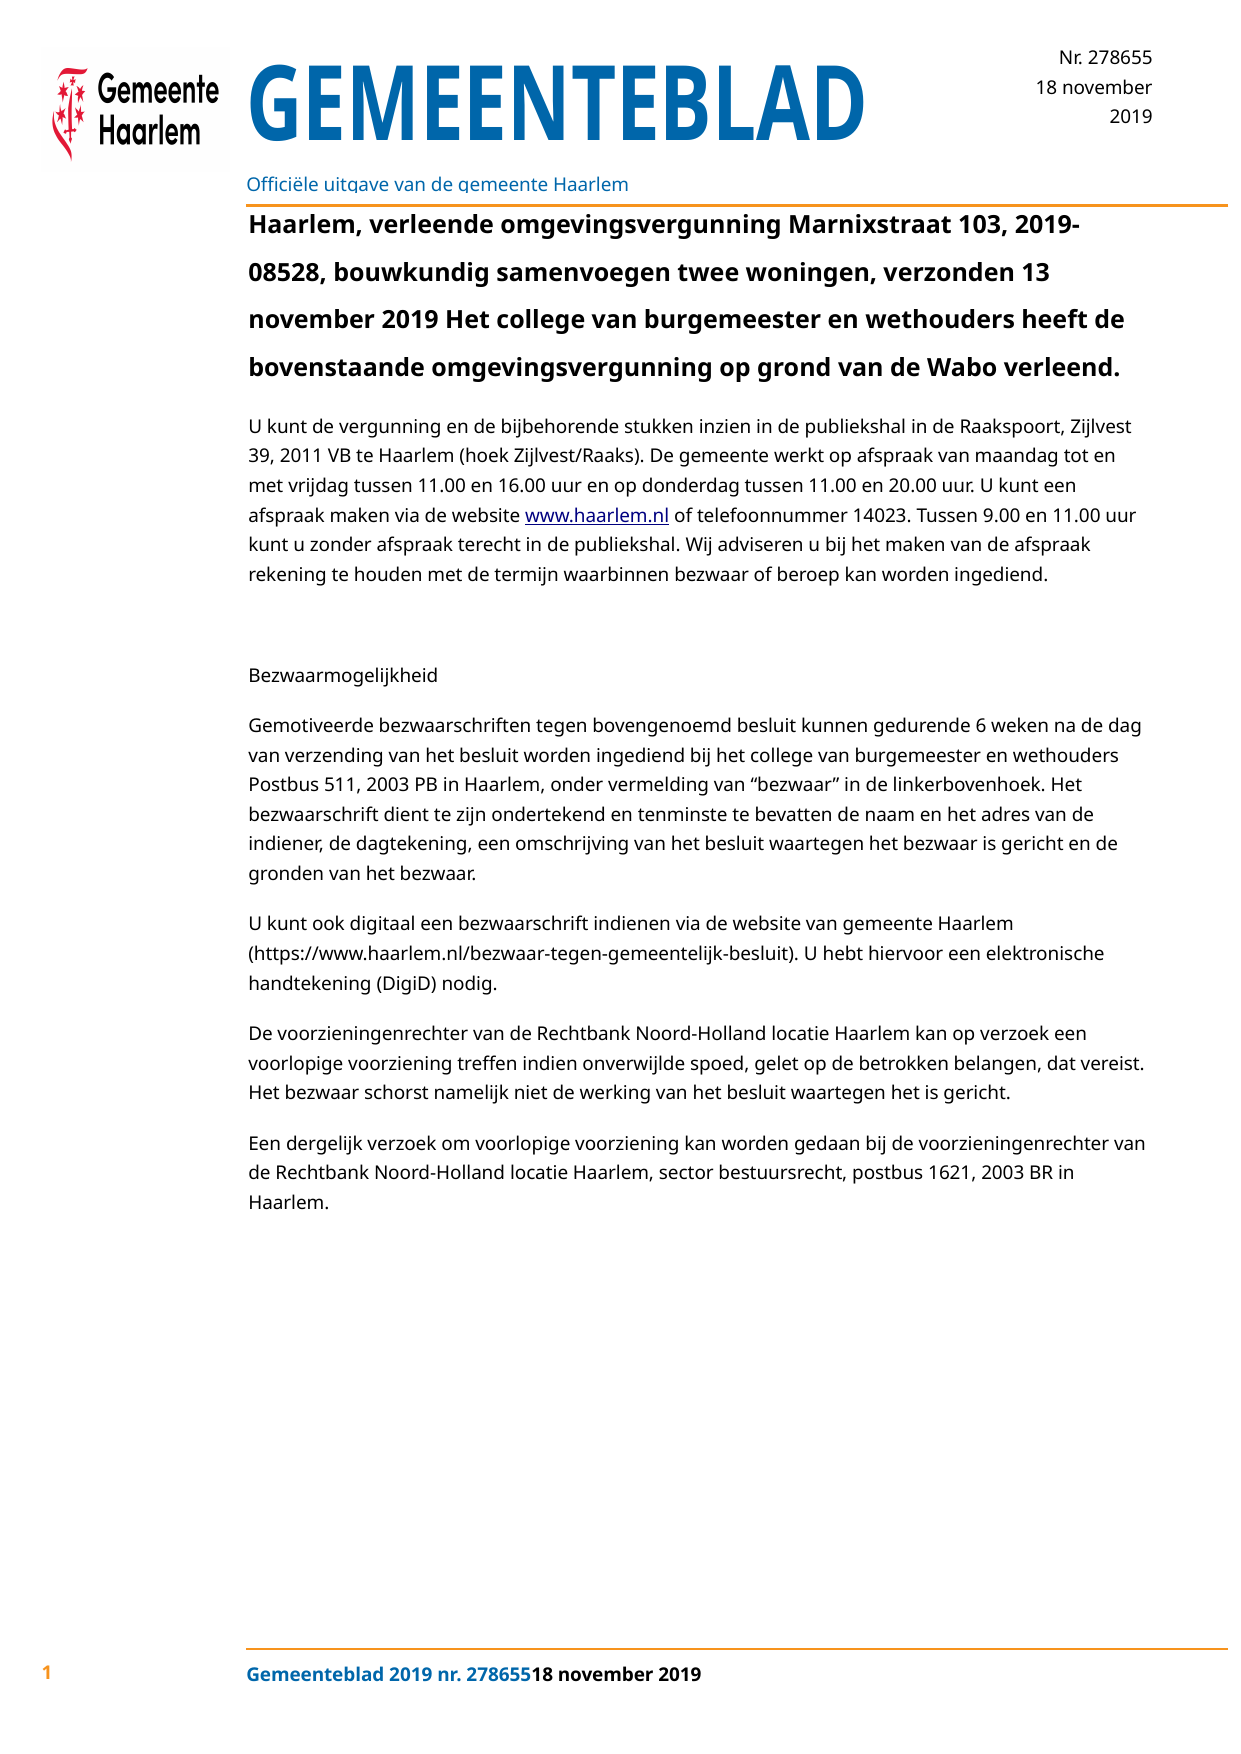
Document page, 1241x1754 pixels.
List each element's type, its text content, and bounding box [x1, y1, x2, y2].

picture [41, 47, 231, 172]
text Bezwaarmogelijkheid [248, 662, 1152, 688]
text Haarlem, verleende omgevingsvergunning Marnixstraat 103, 2019-08528, bouwkundig samenvoegen twee woningen, verzonden 13 november 2019 Het college van burgemeester en wethouders heeft de bovenstaande omgevingsvergunning op grond van de Wabo verleend. [248, 207, 1152, 384]
text U kunt ook digitaal een bezwaarschrift indienen via de website van gemeente Haarlem (https://www.haarlem.nl/bezwaar-tegen-gemeentelijk-besluit). U hebt hiervoor een elektronische handtekening (DigiD) nodig. [248, 911, 1152, 996]
text U kunt de vergunning en de bijbehorende stukken inzien in de publiekshal in de Raakspoort, Zijlvest 39, 2011 VB te Haarlem (hoek Zijlvest/Raaks). De gemeente werkt op afspraak van maandag tot en met vrijdag tussen 11.00 en 16.00 uur en op donderdag tussen 11.00 en 20.00 uur. U kunt een afspraak maken via de website www.haarlem.nl of telefoonnummer 14023. Tussen 9.00 en 11.00 uur kunt u zonder afspraak terecht in de publiekshal. Wij adviseren u bij het maken van de afspraak rekening te houden met de termijn waarbinnen bezwaar of beroep kan worden ingediend. [248, 413, 1152, 587]
text Gemotiveerde bezwaarschriften tegen bovengenoemd besluit kunnen gedurende 6 weken na de dag van verzending van het besluit worden ingediend bij het college van burgemeester en wethouders Postbus 511, 2003 PB in Haarlem, onder vermelding van “bezwaar” in de linkerbovenhoek. Het bezwaarschrift dient te zijn ondertekend en tenminste te bevatten de naam en het adres van de indiener, de dagtekening, een omschrijving van het besluit waartegen het bezwaar is gericht en de gronden van het bezwaar. [248, 712, 1152, 886]
text Een dergelijk verzoek om voorlopige voorziening kan worden gedaan bij de voorzieningenrechter van de Rechtbank Noord-Holland locatie Haarlem, sector bestuursrecht, postbus 1621, 2003 BR in Haarlem. [248, 1130, 1152, 1215]
text De voorzieningenrechter van de Rechtbank Noord-Holland locatie Haarlem kan op verzoek een voorlopige voorziening treffen indien onverwijlde spoed, gelet op de betrokken belangen, dat vereist. Het bezwaar schorst namelijk niet de werking van het besluit waartegen het is gericht. [248, 1020, 1152, 1105]
